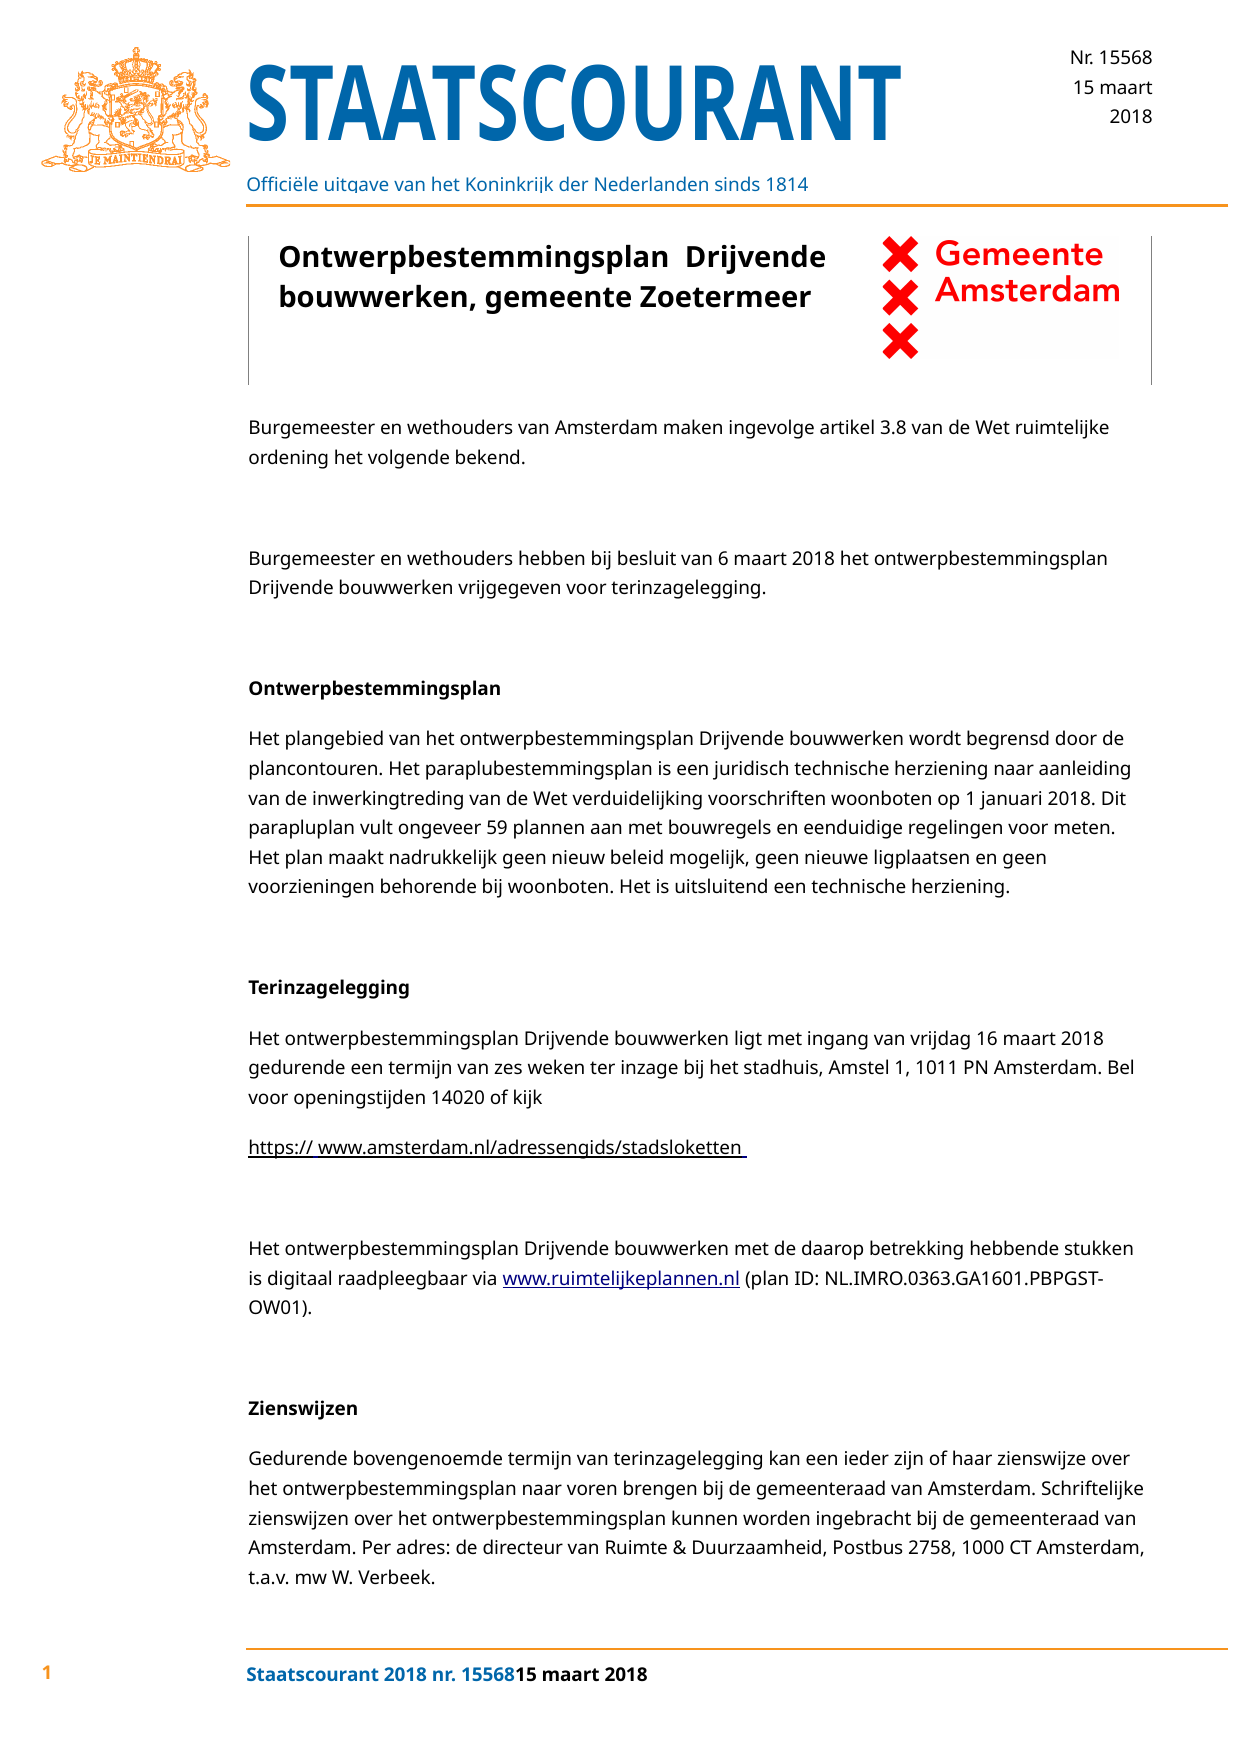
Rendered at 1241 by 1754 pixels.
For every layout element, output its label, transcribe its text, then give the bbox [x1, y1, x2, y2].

text Burgemeester en wethouders hebben bij besluit van 6 maart 2018 het ontwerpbestemmingsplan Drijvende bouwwerken vrijgegeven voor terinzagelegging. [248, 545, 1152, 600]
text Het plangebied van het ontwerpbestemmingsplan Drijvende bouwwerken wordt begrensd door de plancontouren. Het paraplubestemmingsplan is een juridisch technische herziening naar aanleiding van de inwerkingtreding van de Wet verduidelijking voorschriften woonboten op 1 januari 2018. Dit parapluplan vult ongeveer 59 plannen aan met bouwregels en eenduidige regelingen voor meten. Het plan maakt nadrukkelijk geen nieuw beleid mogelijk, geen nieuwe ligplaatsen en geen voorzieningen behorende bij woonboten. Het is uitsluitend een technische herziening. [248, 726, 1152, 899]
table_header Ontwerpbestemmingsplan Drijvende bouwwerken, gemeente Zoetermeer [249, 236, 850, 385]
text Gedurende bovengenoemde termijn van terinzagelegging kan een ieder zijn of haar zienswijze over het ontwerpbestemmingsplan naar voren brengen bij de gemeenteraad van Amsterdam. Schriftelijke zienswijzen over het ontwerpbestemmingsplan kunnen worden ingebracht bij de gemeenteraad van Amsterdam. Per adres: de directeur van Ruimte & Duurzaamheid, Postbus 2758, 1000 CT Amsterdam, t.a.v. mw W. Verbeek. [248, 1446, 1152, 1589]
text Het ontwerpbestemmingsplan Drijvende bouwwerken ligt met ingang van vrijdag 16 maart 2018 gedurende een termijn van zes weken ter inzage bij het stadhuis, Amstel 1, 1011 PN Amsterdam. Bel voor openingstijden 14020 of kijk [248, 1025, 1152, 1109]
text Zienswijzen [248, 1395, 1152, 1421]
picture [882, 236, 1119, 359]
table_header [850, 236, 1151, 385]
text Burgemeester en wethouders van Amsterdam maken ingevolge artikel 3.8 van de Wet ruimtelijke ordening het volgende bekend. [248, 414, 1152, 469]
text Ontwerpbestemmingsplan [248, 675, 1152, 701]
picture [41, 47, 231, 172]
text Terinzagelegging [248, 974, 1152, 1000]
text Het ontwerpbestemmingsplan Drijvende bouwwerken met de daarop betrekking hebbende stukken is digitaal raadpleegbaar via www.ruimtelijkeplannen.nl (plan ID: NL.IMRO.0363.GA1601.PBPGST-OW01). [248, 1235, 1152, 1320]
text https:// www.amsterdam.nl/adressengids/stadsloketten [248, 1134, 1152, 1160]
